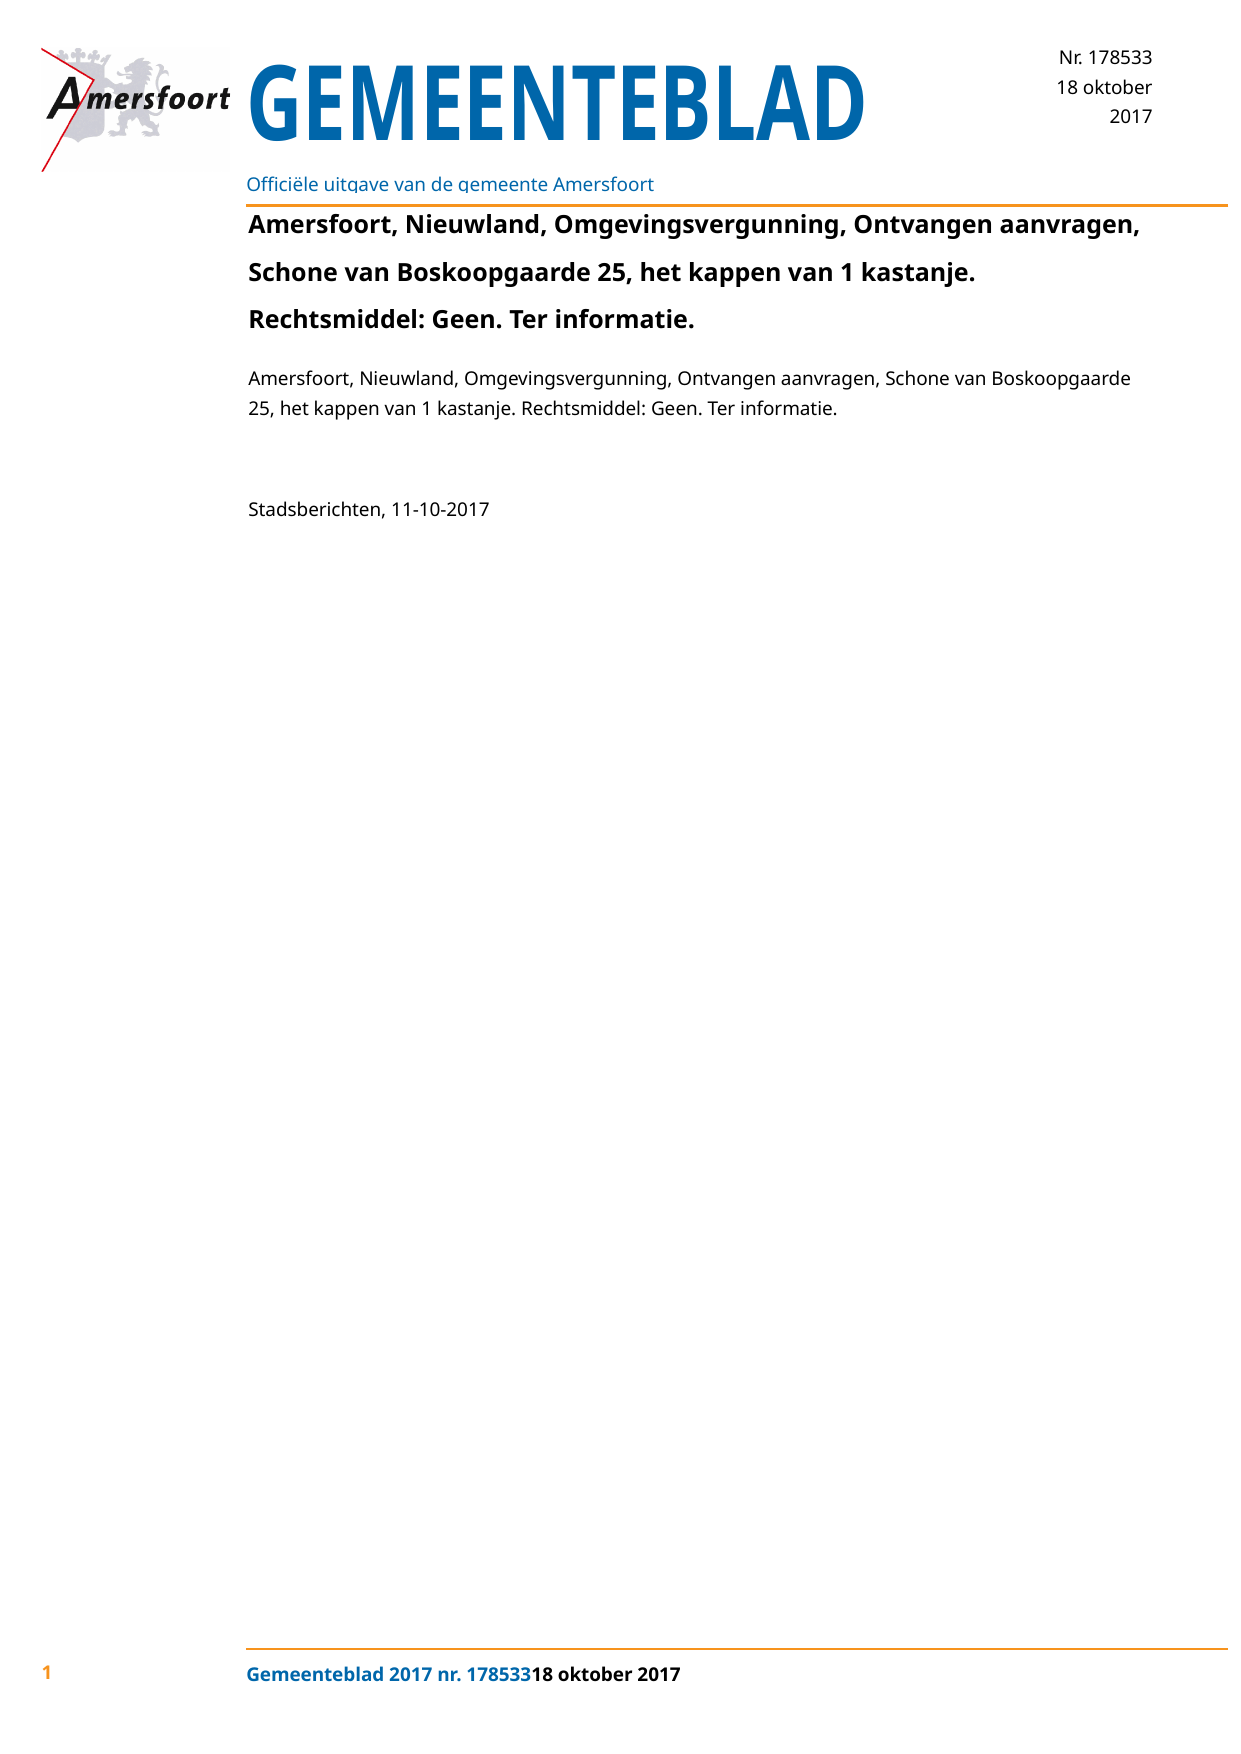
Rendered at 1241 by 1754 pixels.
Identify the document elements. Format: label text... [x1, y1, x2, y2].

text Stadsberichten, 11-10-2017 [248, 496, 1152, 522]
text Amersfoort, Nieuwland, Omgevingsvergunning, Ontvangen aanvragen, Schone van Boskoopgaarde 25, het kappen van 1 kastanje. Rechtsmiddel: Geen. Ter informatie. [248, 207, 1152, 336]
text Amersfoort, Nieuwland, Omgevingsvergunning, Ontvangen aanvragen, Schone van Boskoopgaarde 25, het kappen van 1 kastanje. Rechtsmiddel: Geen. Ter informatie. [248, 366, 1152, 421]
picture [41, 47, 231, 172]
